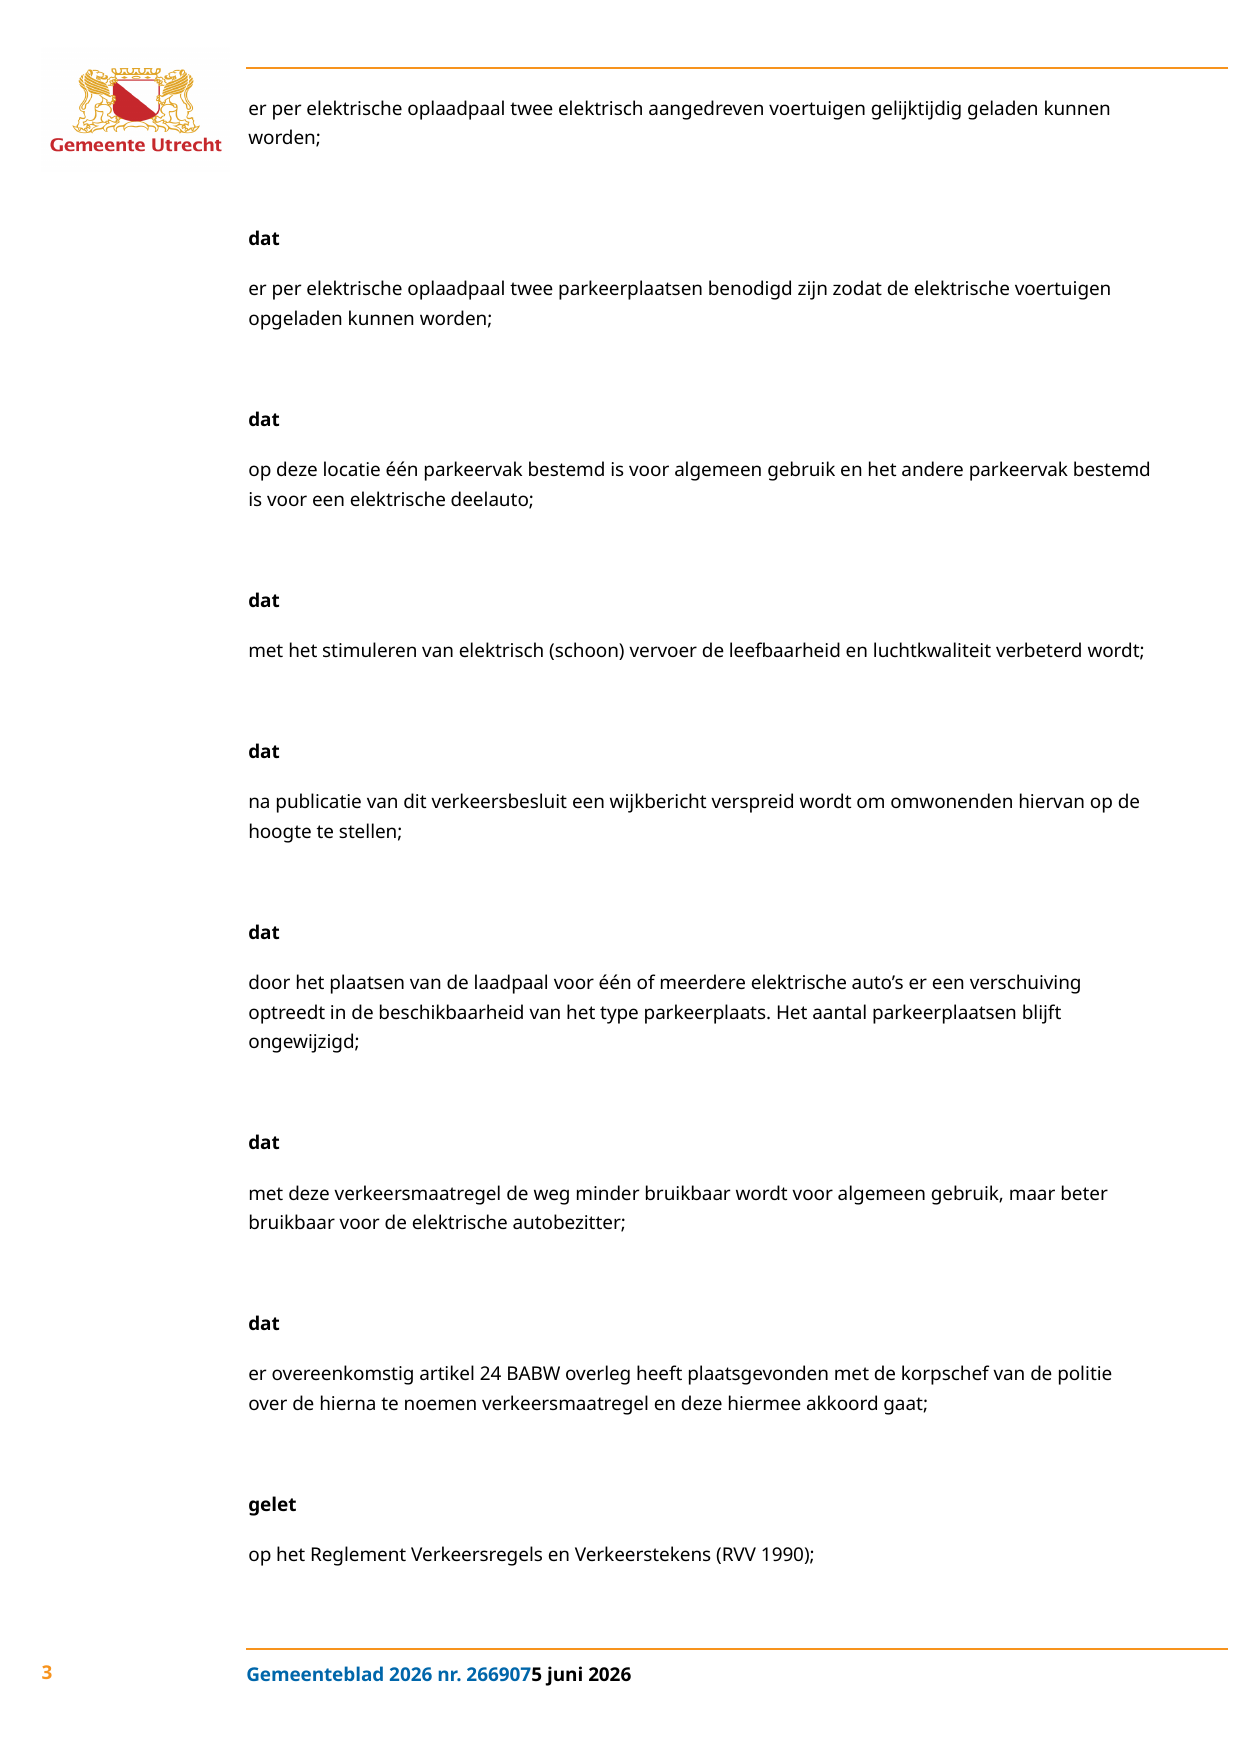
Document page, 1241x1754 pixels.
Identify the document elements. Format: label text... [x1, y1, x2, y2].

picture [41, 47, 231, 172]
text met deze verkeersmaatregel de weg minder bruikbaar wordt voor algemeen gebruik, maar beter bruikbaar voor de elektrische autobezitter; [248, 1180, 1152, 1235]
text dat [248, 1129, 1152, 1155]
text er overeenkomstig artikel 24 BABW overleg heeft plaatsgevonden met de korpschef van de politie over de hierna te noemen verkeersmaatregel en deze hiermee akkoord gaat; [248, 1361, 1152, 1416]
text door het plaatsen van de laadpaal voor één of meerdere elektrische auto’s er een verschuiving optreedt in de beschikbaarheid van het type parkeerplaats. Het aantal parkeerplaatsen blijft ongewijzigd; [248, 969, 1152, 1054]
text na publicatie van dit verkeersbesluit een wijkbericht verspreid wordt om omwonenden hiervan op de hoogte te stellen; [248, 788, 1152, 844]
text dat [248, 225, 1152, 251]
text er per elektrische oplaadpaal twee parkeerplaatsen benodigd zijn zodat de elektrische voertuigen opgeladen kunnen worden; [248, 276, 1152, 331]
text dat [248, 406, 1152, 432]
text dat [248, 919, 1152, 945]
text met het stimuleren van elektrisch (schoon) vervoer de leefbaarheid en luchtkwaliteit verbeterd wordt; [248, 637, 1152, 663]
text dat [248, 587, 1152, 613]
text gelet [248, 1491, 1152, 1517]
text dat [248, 1310, 1152, 1336]
text op het Reglement Verkeersregels en Verkeerstekens (RVV 1990); [248, 1541, 1152, 1567]
text op deze locatie één parkeervak bestemd is voor algemeen gebruik en het andere parkeervak bestemd is voor een elektrische deelauto; [248, 456, 1152, 512]
text dat [248, 738, 1152, 764]
text er per elektrische oplaadpaal twee elektrisch aangedreven voertuigen gelijktijdig geladen kunnen worden; [248, 95, 1152, 150]
